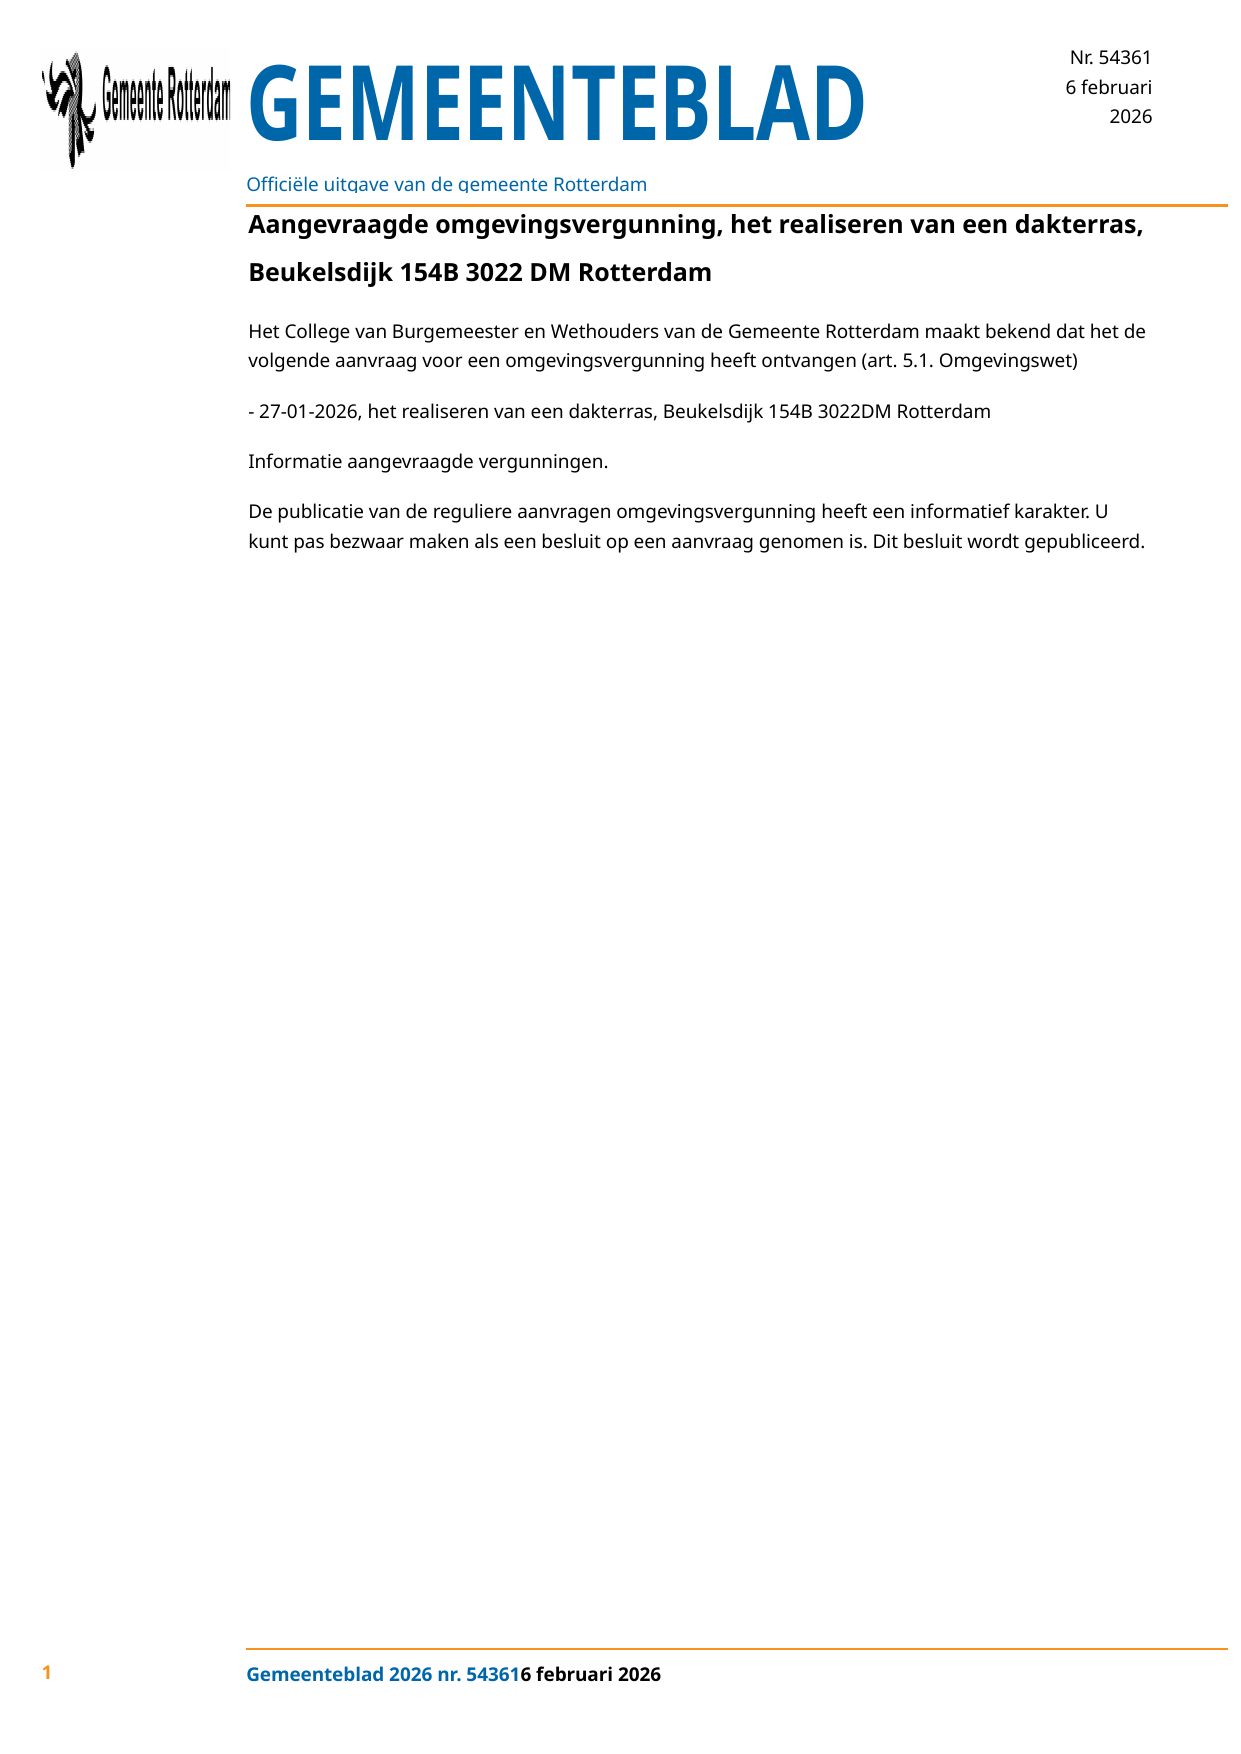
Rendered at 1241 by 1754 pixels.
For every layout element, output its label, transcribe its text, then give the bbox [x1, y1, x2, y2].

text Het College van Burgemeester en Wethouders van de Gemeente Rotterdam maakt bekend dat het de volgende aanvraag voor een omgevingsvergunning heeft ontvangen (art. 5.1. Omgevingswet) [248, 318, 1152, 373]
text Aangevraagde omgevingsvergunning, het realiseren van een dakterras, Beukelsdijk 154B 3022 DM Rotterdam [248, 207, 1152, 288]
text Informatie aangevraagde vergunningen. [248, 448, 1152, 474]
text De publicatie van de reguliere aanvragen omgevingsvergunning heeft een informatief karakter. U kunt pas bezwaar maken als een besluit op een aanvraag genomen is. Dit besluit wordt gepubliceerd. [248, 499, 1152, 554]
text - 27-01-2026, het realiseren van een dakterras, Beukelsdijk 154B 3022DM Rotterdam [248, 398, 1152, 424]
picture [41, 47, 231, 172]
